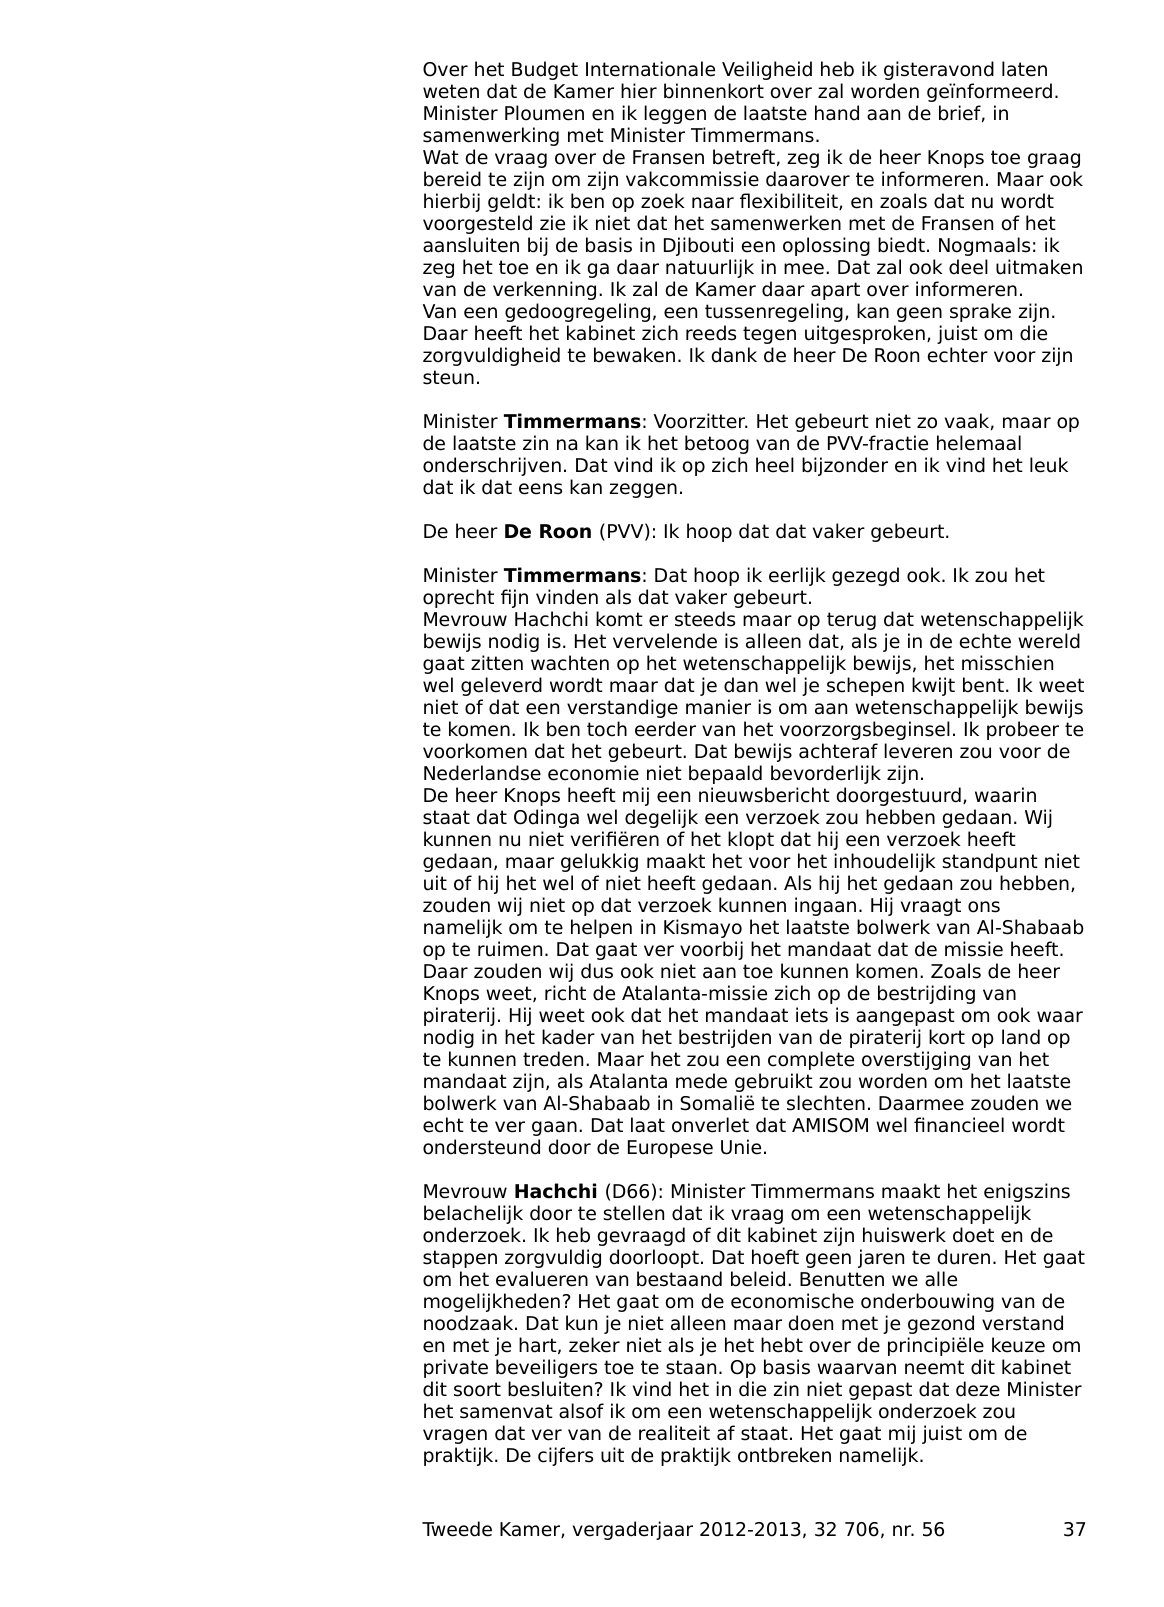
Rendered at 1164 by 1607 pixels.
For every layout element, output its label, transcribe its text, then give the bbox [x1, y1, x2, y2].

text De heer Knops heeft mij een nieuwsbericht doorgestuurd, waarin staat dat Odinga wel degelijk een verzoek zou hebben gedaan. Wij kunnen nu niet verifiëren of het klopt dat hij een verzoek heeft gedaan, maar gelukkig maakt het voor het inhoudelijk standpunt niet uit of hij het wel of niet heeft gedaan. Als hij het gedaan zou hebben, zouden wij niet op dat verzoek kunnen ingaan. Hij vraagt ons namelijk om te helpen in Kismayo het laatste bolwerk van Al-Shabaab op te ruimen. Dat gaat ver voorbij het mandaat dat de missie heeft. Daar zouden wij dus ook niet aan toe kunnen komen. Zoals de heer Knops weet, richt de Atalanta-missie zich op de bestrijding van piraterij. Hij weet ook dat het mandaat iets is aangepast om ook waar nodig in het kader van het bestrijden van de piraterij kort op land op te kunnen treden. Maar het zou een complete overstijging van het mandaat zijn, als Atalanta mede gebruikt zou worden om het laatste bolwerk van Al-Shabaab in Somalië te slechten. Daarmee zouden we echt te ver gaan. Dat laat onverlet dat AMISOM wel financieel wordt ondersteund door de Europese Unie. [422, 785, 1087, 1159]
text De heer De Roon (PVV): Ik hoop dat dat vaker gebeurt. [422, 521, 1087, 543]
text Over het Budget Internationale Veiligheid heb ik gisteravond laten weten dat de Kamer hier binnenkort over zal worden geïnformeerd. Minister Ploumen en ik leggen de laatste hand aan de brief, in samenwerking met Minister Timmermans. [422, 59, 1087, 147]
text Van een gedoogregeling, een tussenregeling, kan geen sprake zijn. Daar heeft het kabinet zich reeds tegen uitgesproken, juist om die zorgvuldigheid te bewaken. Ik dank de heer De Roon echter voor zijn steun. [422, 301, 1087, 389]
text Mevrouw Hachchi (D66): Minister Timmermans maakt het enigszins belachelijk door te stellen dat ik vraag om een wetenschappelijk onderzoek. Ik heb gevraagd of dit kabinet zijn huiswerk doet en de stappen zorgvuldig doorloopt. Dat hoeft geen jaren te duren. Het gaat om het evalueren van bestaand beleid. Benutten we alle mogelijkheden? Het gaat om de economische onderbouwing van de noodzaak. Dat kun je niet alleen maar doen met je gezond verstand en met je hart, zeker niet als je het hebt over de principiële keuze om private beveiligers toe te staan. Op basis waarvan neemt dit kabinet dit soort besluiten? Ik vind het in die zin niet gepast dat deze Minister het samenvat alsof ik om een wetenschappelijk onderzoek zou vragen dat ver van de realiteit af staat. Het gaat mij juist om de praktijk. De cijfers uit de praktijk ontbreken namelijk. [422, 1181, 1087, 1467]
text Mevrouw Hachchi komt er steeds maar op terug dat wetenschappelijk bewijs nodig is. Het vervelende is alleen dat, als je in de echte wereld gaat zitten wachten op het wetenschappelijk bewijs, het misschien wel geleverd wordt maar dat je dan wel je schepen kwijt bent. Ik weet niet of dat een verstandige manier is om aan wetenschappelijk bewijs te komen. Ik ben toch eerder van het voorzorgsbeginsel. Ik probeer te voorkomen dat het gebeurt. Dat bewijs achteraf leveren zou voor de Nederlandse economie niet bepaald bevorderlijk zijn. [422, 609, 1087, 785]
text Wat de vraag over de Fransen betreft, zeg ik de heer Knops toe graag bereid te zijn om zijn vakcommissie daarover te informeren. Maar ook hierbij geldt: ik ben op zoek naar flexibiliteit, en zoals dat nu wordt voorgesteld zie ik niet dat het samenwerken met de Fransen of het aansluiten bij de basis in Djibouti een oplossing biedt. Nogmaals: ik zeg het toe en ik ga daar natuurlijk in mee. Dat zal ook deel uitmaken van de verkenning. Ik zal de Kamer daar apart over informeren. [422, 147, 1087, 301]
text Minister Timmermans: Dat hoop ik eerlijk gezegd ook. Ik zou het oprecht fijn vinden als dat vaker gebeurt. [422, 565, 1087, 609]
text Minister Timmermans: Voorzitter. Het gebeurt niet zo vaak, maar op de laatste zin na kan ik het betoog van de PVV-fractie helemaal onderschrijven. Dat vind ik op zich heel bijzonder en ik vind het leuk dat ik dat eens kan zeggen. [422, 411, 1087, 499]
